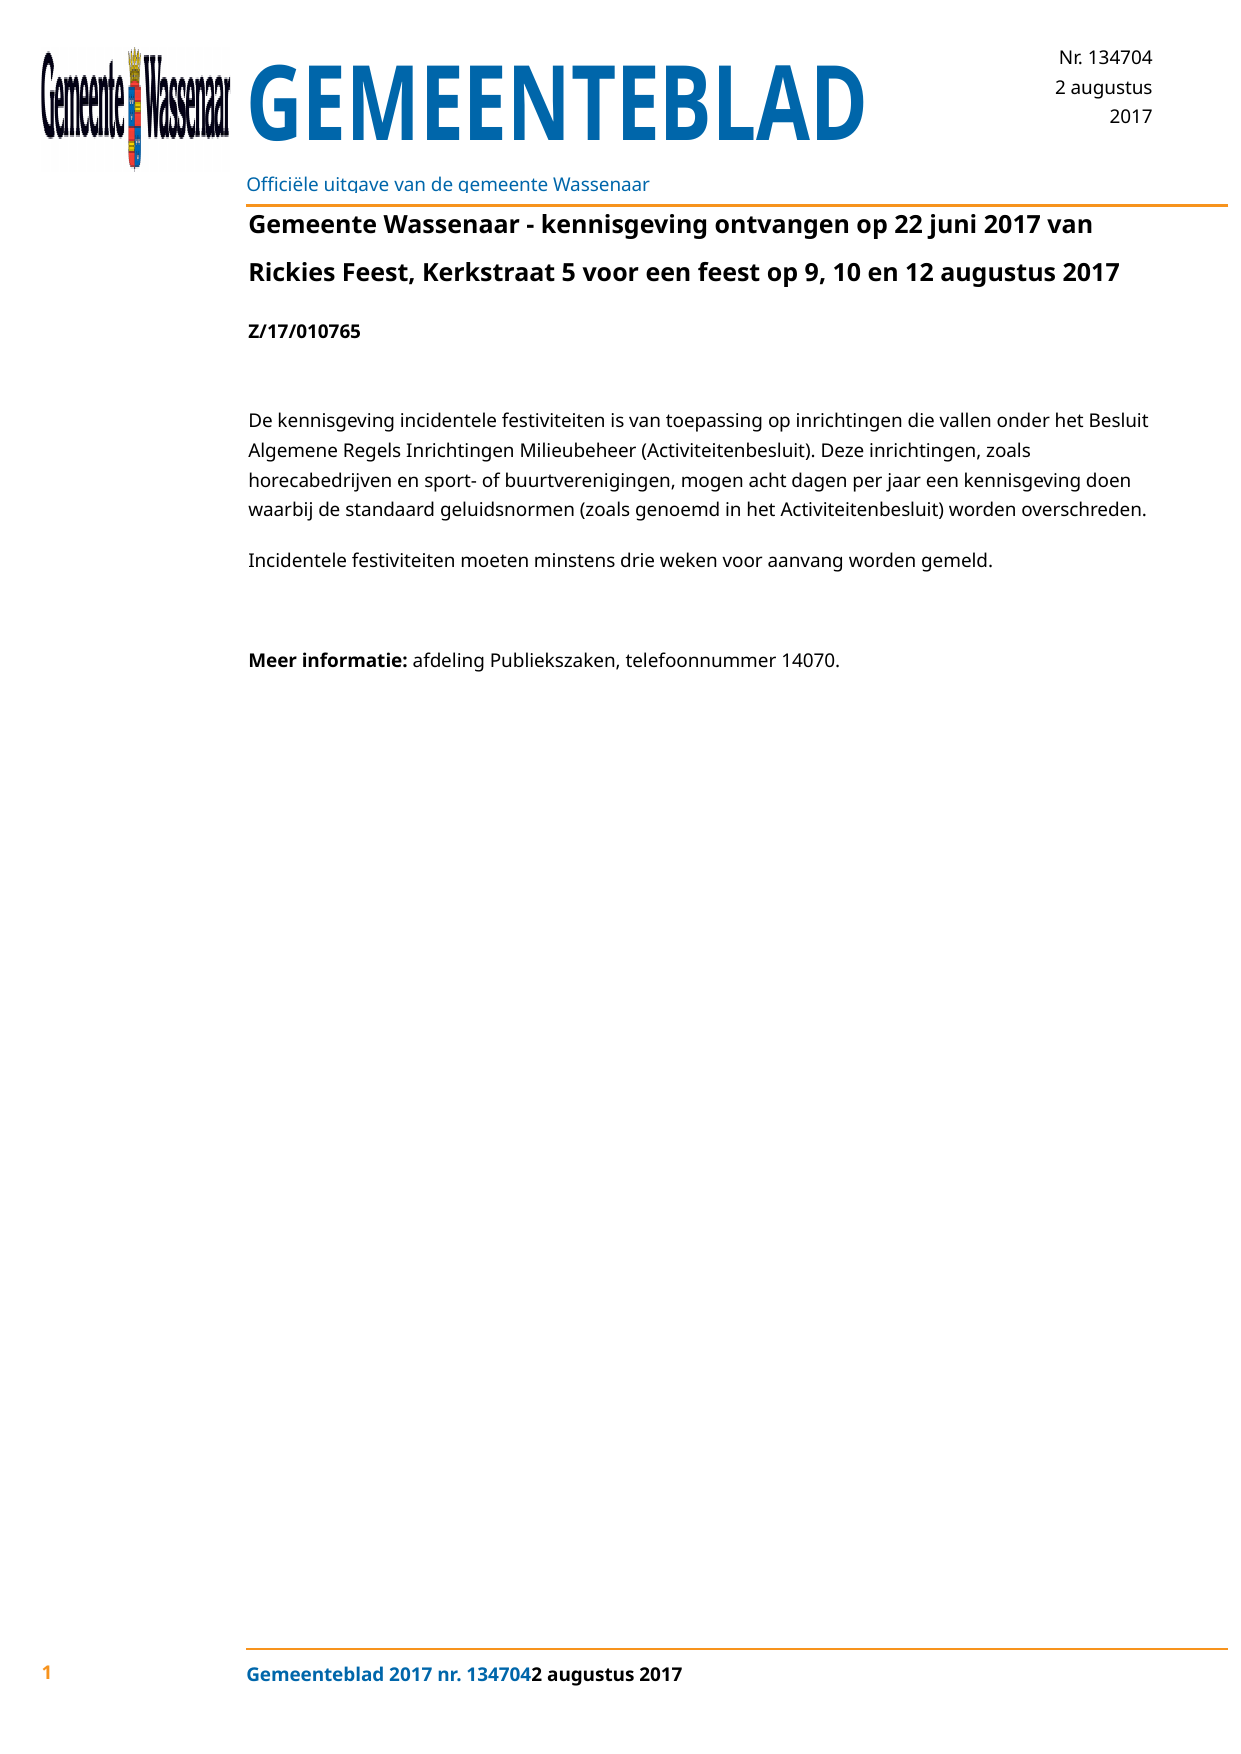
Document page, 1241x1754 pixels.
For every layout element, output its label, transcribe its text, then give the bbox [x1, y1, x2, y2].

text Gemeente Wassenaar - kennisgeving ontvangen op 22 juni 2017 van Rickies Feest, Kerkstraat 5 voor een feest op 9, 10 en 12 augustus 2017 [248, 207, 1152, 288]
picture [41, 47, 231, 172]
text Meer informatie: afdeling Publiekszaken, telefoonnummer 14070. [248, 648, 1152, 673]
text Incidentele festiviteiten moeten minstens drie weken voor aanvang worden gemeld. [248, 547, 1152, 572]
text Z/17/010765 [248, 318, 1152, 344]
text De kennisgeving incidentele festiviteiten is van toepassing op inrichtingen die vallen onder het Besluit Algemene Regels Inrichtingen Milieubeheer (Activiteitenbesluit). Deze inrichtingen, zoals horecabedrijven en sport- of buurtverenigingen, mogen acht dagen per jaar een kennisgeving doen waarbij de standaard geluidsnormen (zoals genoemd in het Activiteitenbesluit) worden overschreden. [248, 408, 1152, 522]
